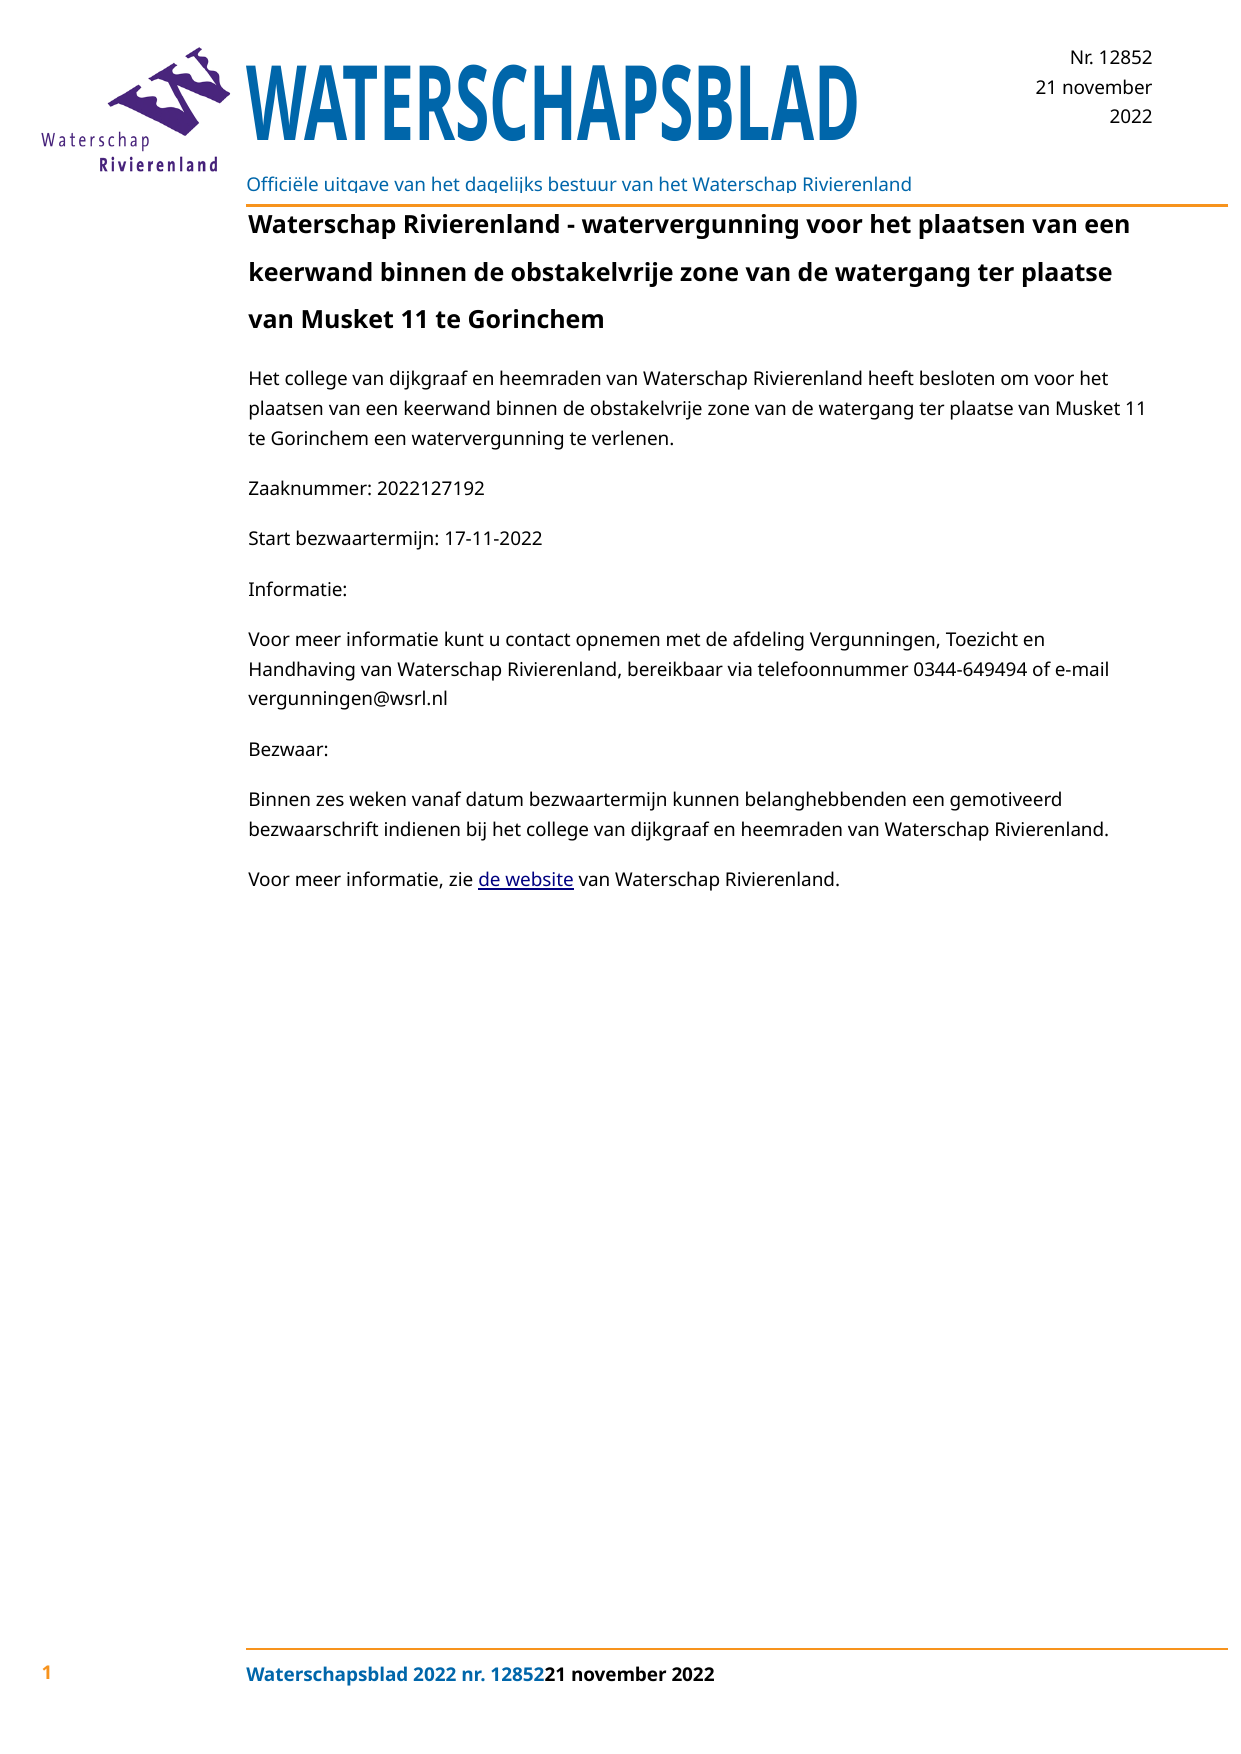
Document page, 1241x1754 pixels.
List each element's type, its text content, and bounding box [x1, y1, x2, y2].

text Het college van dijkgraaf en heemraden van Waterschap Rivierenland heeft besloten om voor het plaatsen van een keerwand binnen de obstakelvrije zone van de watergang ter plaatse van Musket 11 te Gorinchem een watervergunning te verlenen. [248, 366, 1152, 450]
text Binnen zes weken vanaf datum bezwaartermijn kunnen belanghebbenden een gemotiveerd bezwaarschrift indienen bij het college van dijkgraaf en heemraden van Waterschap Rivierenland. [248, 786, 1152, 842]
text Informatie: [248, 576, 1152, 602]
text Voor meer informatie kunt u contact opnemen met de afdeling Vergunningen, Toezicht en Handhaving van Waterschap Rivierenland, bereikbaar via telefoonnummer 0344-649494 of e-mail vergunningen@wsrl.nl [248, 626, 1152, 711]
text Bezwaar: [248, 736, 1152, 762]
text Voor meer informatie, zie de website van Waterschap Rivierenland. [248, 866, 1152, 892]
text Waterschap Rivierenland - watervergunning voor het plaatsen van een keerwand binnen de obstakelvrije zone van de watergang ter plaatse van Musket 11 te Gorinchem [248, 207, 1152, 336]
text Zaaknummer: 2022127192 [248, 475, 1152, 501]
text Start bezwaartermijn: 17-11-2022 [248, 526, 1152, 551]
picture [41, 47, 231, 172]
